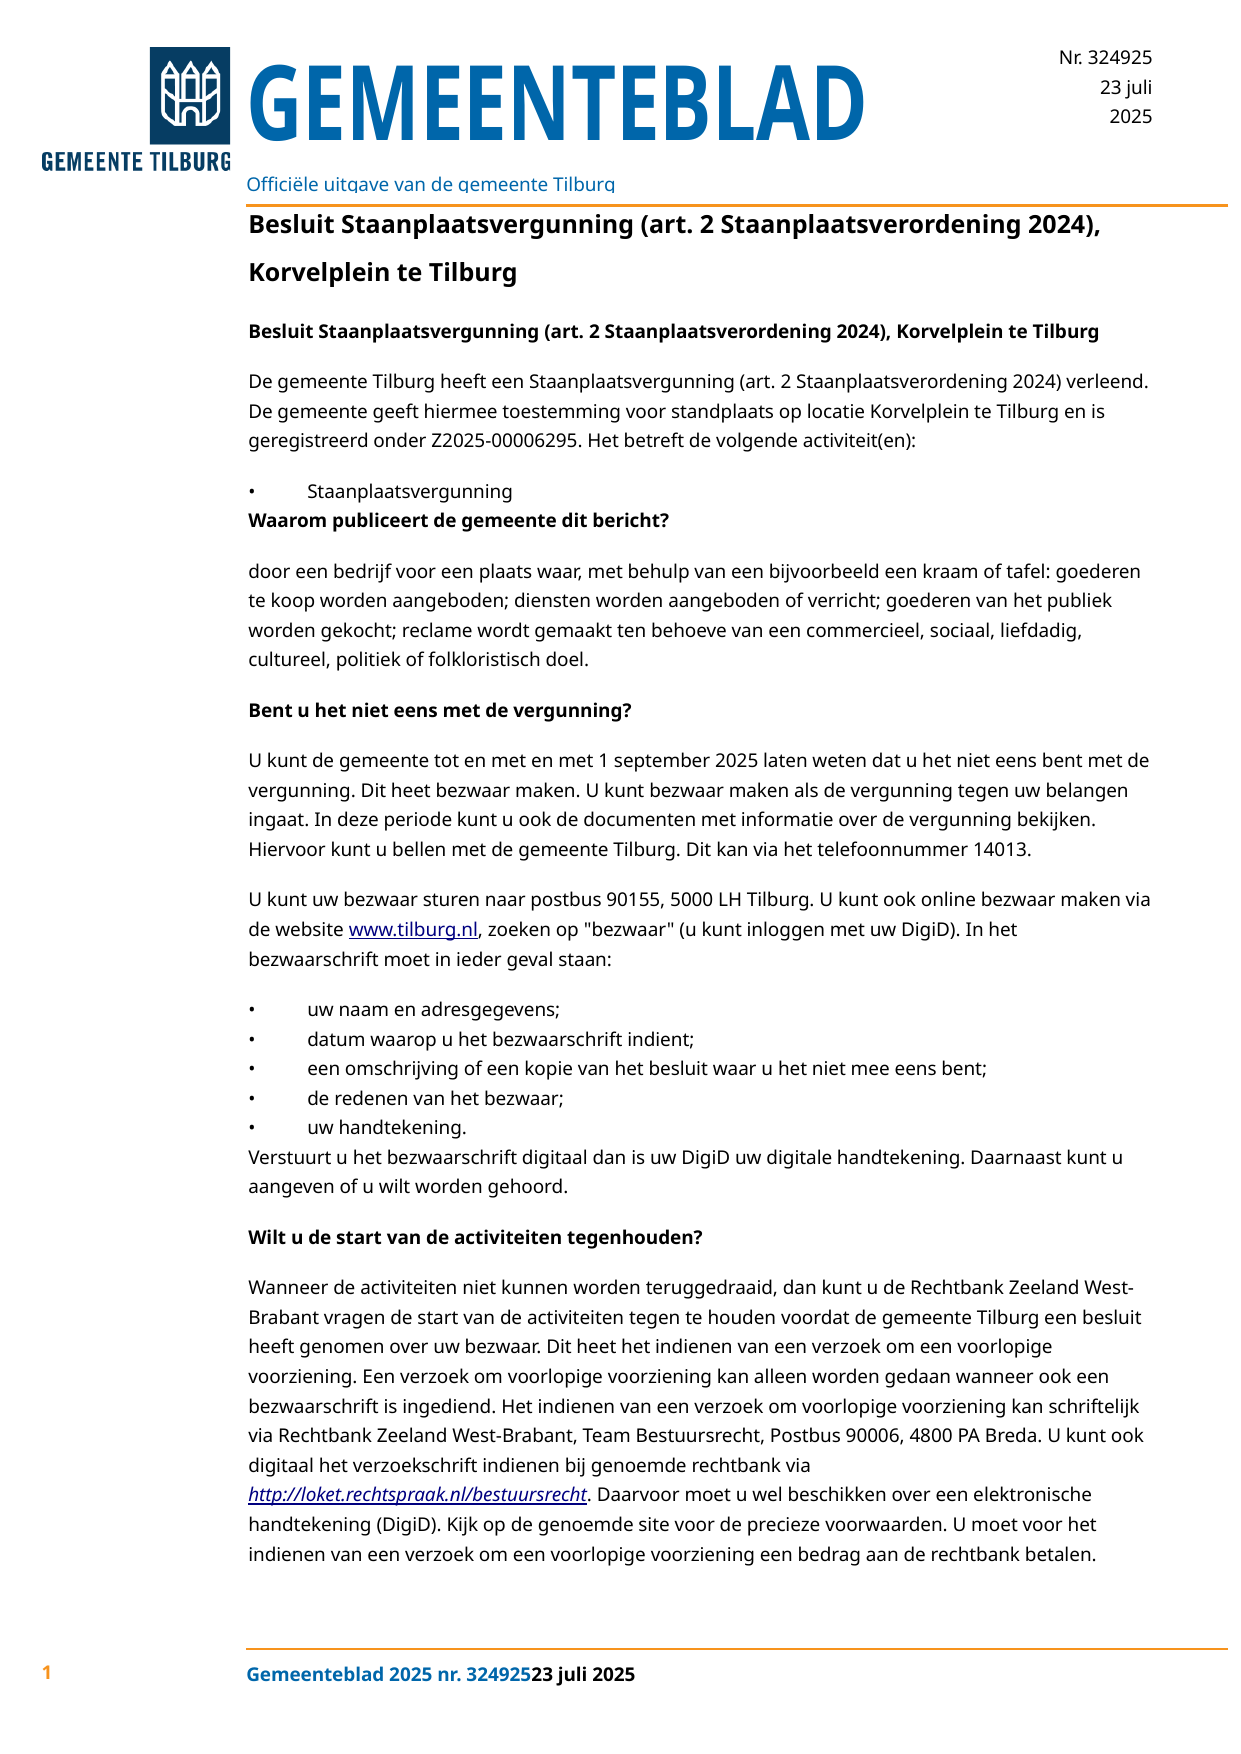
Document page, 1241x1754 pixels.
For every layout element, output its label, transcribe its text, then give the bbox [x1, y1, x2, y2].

text Bent u het niet eens met de vergunning? [248, 697, 1152, 723]
list uw handtekening. [248, 1114, 1152, 1140]
text Wilt u de start van de activiteiten tegenhouden? [248, 1224, 1152, 1250]
list datum waarop u het bezwaarschrift indient; [248, 1026, 1152, 1052]
text Verstuurt u het bezwaarschrift digitaal dan is uw DigiD uw digitale handtekening. Daarnaast kunt u aangeven of u wilt worden gehoord. [248, 1144, 1152, 1199]
list een omschrijving of een kopie van het besluit waar u het niet mee eens bent; [248, 1055, 1152, 1081]
text De gemeente Tilburg heeft een Staanplaatsvergunning (art. 2 Staanplaatsverordening 2024) verleend. De gemeente geeft hiermee toestemming voor standplaats op locatie Korvelplein te Tilburg en is geregistreerd onder Z2025-00006295. Het betreft de volgende activiteit(en): [248, 368, 1152, 453]
list Staanplaatsvergunning [248, 478, 1152, 504]
list uw naam en adresgegevens; [248, 996, 1152, 1022]
list de redenen van het bezwaar; [248, 1085, 1152, 1111]
text Waarom publiceert de gemeente dit bericht? [248, 507, 1152, 533]
text Besluit Staanplaatsvergunning (art. 2 Staanplaatsverordening 2024), Korvelplein te Tilburg [248, 318, 1152, 344]
text U kunt uw bezwaar sturen naar postbus 90155, 5000 LH Tilburg. U kunt ook online bezwaar maken via de website www.tilburg.nl, zoeken op "bezwaar" (u kunt inloggen met uw DigiD). In het bezwaarschrift moet in ieder geval staan: [248, 887, 1152, 972]
text door een bedrijf voor een plaats waar, met behulp van een bijvoorbeeld een kraam of tafel: goederen te koop worden aangeboden; diensten worden aangeboden of verricht; goederen van het publiek worden gekocht; reclame wordt gemaakt ten behoeve van een commercieel, sociaal, liefdadig, cultureel, politiek of folkloristisch doel. [248, 558, 1152, 672]
text U kunt de gemeente tot en met en met 1 september 2025 laten weten dat u het niet eens bent met de vergunning. Dit heet bezwaar maken. U kunt bezwaar maken als de vergunning tegen uw belangen ingaat. In deze periode kunt u ook de documenten met informatie over de vergunning bekijken. Hiervoor kunt u bellen met de gemeente Tilburg. Dit kan via het telefoonnummer 14013. [248, 747, 1152, 862]
picture [41, 47, 231, 172]
text Besluit Staanplaatsvergunning (art. 2 Staanplaatsverordening 2024), Korvelplein te Tilburg [248, 207, 1152, 288]
text Wanneer de activiteiten niet kunnen worden teruggedraaid, dan kunt u de Rechtbank Zeeland West-Brabant vragen de start van de activiteiten tegen te houden voordat de gemeente Tilburg een besluit heeft genomen over uw bezwaar. Dit heet het indienen van een verzoek om een voorlopige voorziening. Een verzoek om voorlopige voorziening kan alleen worden gedaan wanneer ook een bezwaarschrift is ingediend. Het indienen van een verzoek om voorlopige voorziening kan schriftelijk via Rechtbank Zeeland West-Brabant, Team Bestuursrecht, Postbus 90006, 4800 PA Breda. U kunt ook digitaal het verzoekschrift indienen bij genoemde rechtbank via http://loket.rechtspraak.nl/bestuursrecht. Daarvoor moet u wel beschikken over een elektronische handtekening (DigiD). Kijk op de genoemde site voor de precieze voorwaarden. U moet voor het indienen van een verzoek om een voorlopige voorziening een bedrag aan de rechtbank betalen. [248, 1274, 1152, 1567]
